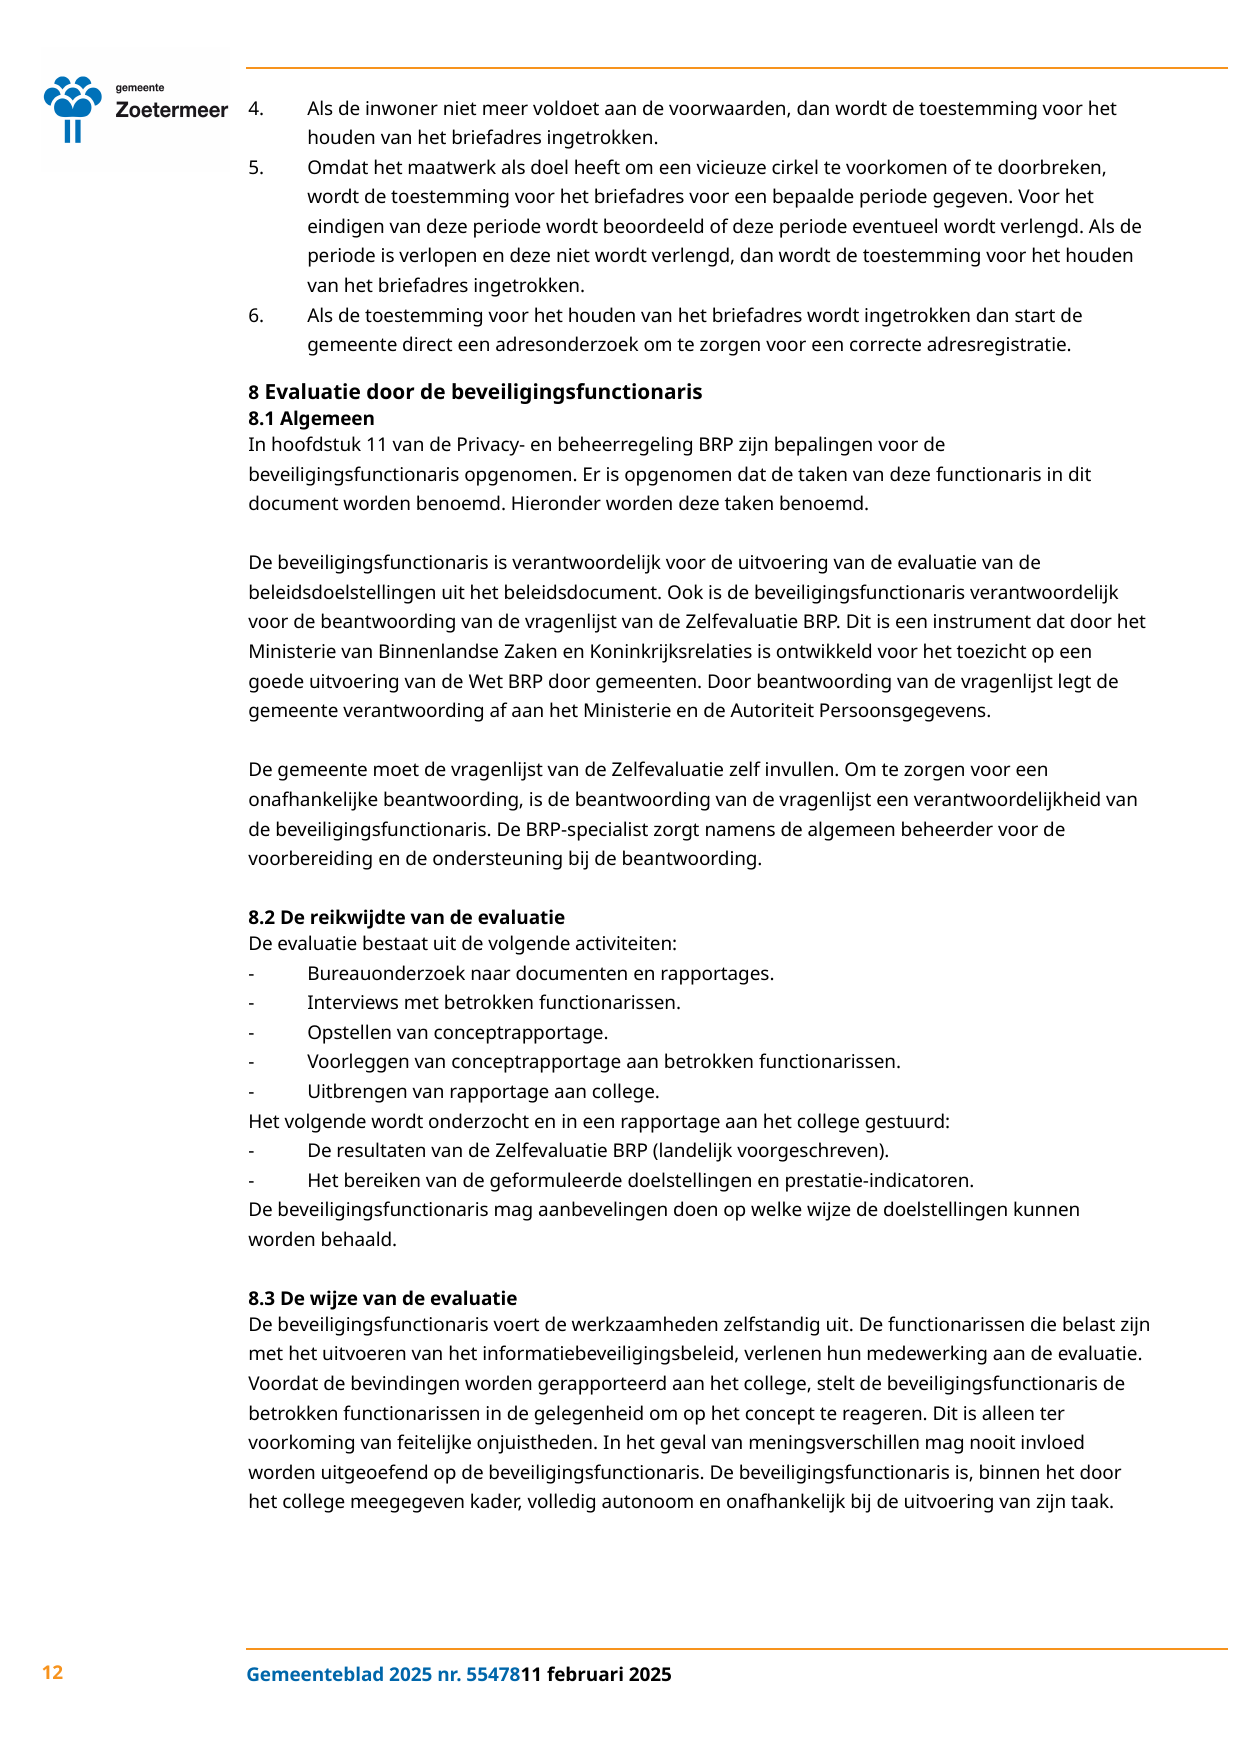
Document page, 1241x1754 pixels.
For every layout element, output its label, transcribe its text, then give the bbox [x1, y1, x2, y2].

text De gemeente moet de vragenlijst van de Zelfevaluatie zelf invullen. Om te zorgen voor een onafhankelijke beantwoording, is de beantwoording van de vragenlijst een verantwoordelijkheid van de beveiligingsfunctionaris. De BRP-specialist zorgt namens de algemeen beheerder voor de voorbereiding en de ondersteuning bij de beantwoording. [248, 757, 1152, 871]
list Voorleggen van conceptrapportage aan betrokken functionarissen. [248, 1049, 1152, 1074]
list Interviews met betrokken functionarissen. [248, 989, 1152, 1015]
text De beveiligingsfunctionaris mag aanbevelingen doen op welke wijze de doelstellingen kunnen worden behaald. [248, 1197, 1152, 1252]
text 8.3 De wijze van de evaluatie [248, 1285, 1152, 1311]
list Als de toestemming voor het houden van het briefadres wordt ingetrokken dan start de gemeente direct een adresonderzoek om te zorgen voor een correcte adresregistratie. [248, 302, 1152, 357]
text De evaluatie bestaat uit de volgende activiteiten: [248, 930, 1152, 956]
list Opstellen van conceptrapportage. [248, 1019, 1152, 1045]
text Het volgende wordt onderzocht en in een rapportage aan het college gestuurd: [248, 1108, 1152, 1133]
list Als de inwoner niet meer voldoet aan de voorwaarden, dan wordt de toestemming voor het houden van het briefadres ingetrokken. [248, 95, 1152, 150]
list Omdat het maatwerk als doel heeft om een vicieuze cirkel te voorkomen of te doorbreken, wordt de toestemming voor het briefadres voor een bepaalde periode gegeven. Voor het eindigen van deze periode wordt beoordeeld of deze periode eventueel wordt verlengd. Als de periode is verlopen en deze niet wordt verlengd, dan wordt de toestemming voor het houden van het briefadres ingetrokken. [248, 154, 1152, 298]
list De resultaten van de Zelfevaluatie BRP (landelijk voorgeschreven). [248, 1137, 1152, 1163]
list Bureauonderzoek naar documenten en rapportages. [248, 960, 1152, 986]
list Het bereiken van de geformuleerde doelstellingen en prestatie-indicatoren. [248, 1167, 1152, 1193]
picture [41, 47, 231, 172]
text 8.2 De reikwijdte van de evaluatie [248, 904, 1152, 930]
list Uitbrengen van rapportage aan college. [248, 1078, 1152, 1104]
text In hoofdstuk 11 van de Privacy- en beheerregeling BRP zijn bepalingen voor de beveiligingsfunctionaris opgenomen. Er is opgenomen dat de taken van deze functionaris in dit document worden benoemd. Hieronder worden deze taken benoemd. [248, 431, 1152, 516]
text 8 Evaluatie door de beveiligingsfunctionaris [248, 377, 1152, 406]
text De beveiligingsfunctionaris voert de werkzaamheden zelfstandig uit. De functionarissen die belast zijn met het uitvoeren van het informatiebeveiligingsbeleid, verlenen hun medewerking aan de evaluatie. Voordat de bevindingen worden gerapporteerd aan het college, stelt de beveiligingsfunctionaris de betrokken functionarissen in de gelegenheid om op het concept te reageren. Dit is alleen ter voorkoming van feitelijke onjuistheden. In het geval van meningsverschillen mag nooit invloed worden uitgeoefend op de beveiligingsfunctionaris. De beveiligingsfunctionaris is, binnen het door het college meegegeven kader, volledig autonoom en onafhankelijk bij de uitvoering van zijn taak. [248, 1311, 1152, 1514]
text 8.1 Algemeen [248, 406, 1152, 431]
text De beveiligingsfunctionaris is verantwoordelijk voor de uitvoering van de evaluatie van de beleidsdoelstellingen uit het beleidsdocument. Ook is de beveiligingsfunctionaris verantwoordelijk voor de beantwoording van de vragenlijst van de Zelfevaluatie BRP. Dit is een instrument dat door het Ministerie van Binnenlandse Zaken en Koninkrijksrelaties is ontwikkeld voor het toezicht op een goede uitvoering van de Wet BRP door gemeenten. Door beantwoording van de vragenlijst legt de gemeente verantwoording af aan het Ministerie en de Autoriteit Persoonsgegevens. [248, 549, 1152, 723]
